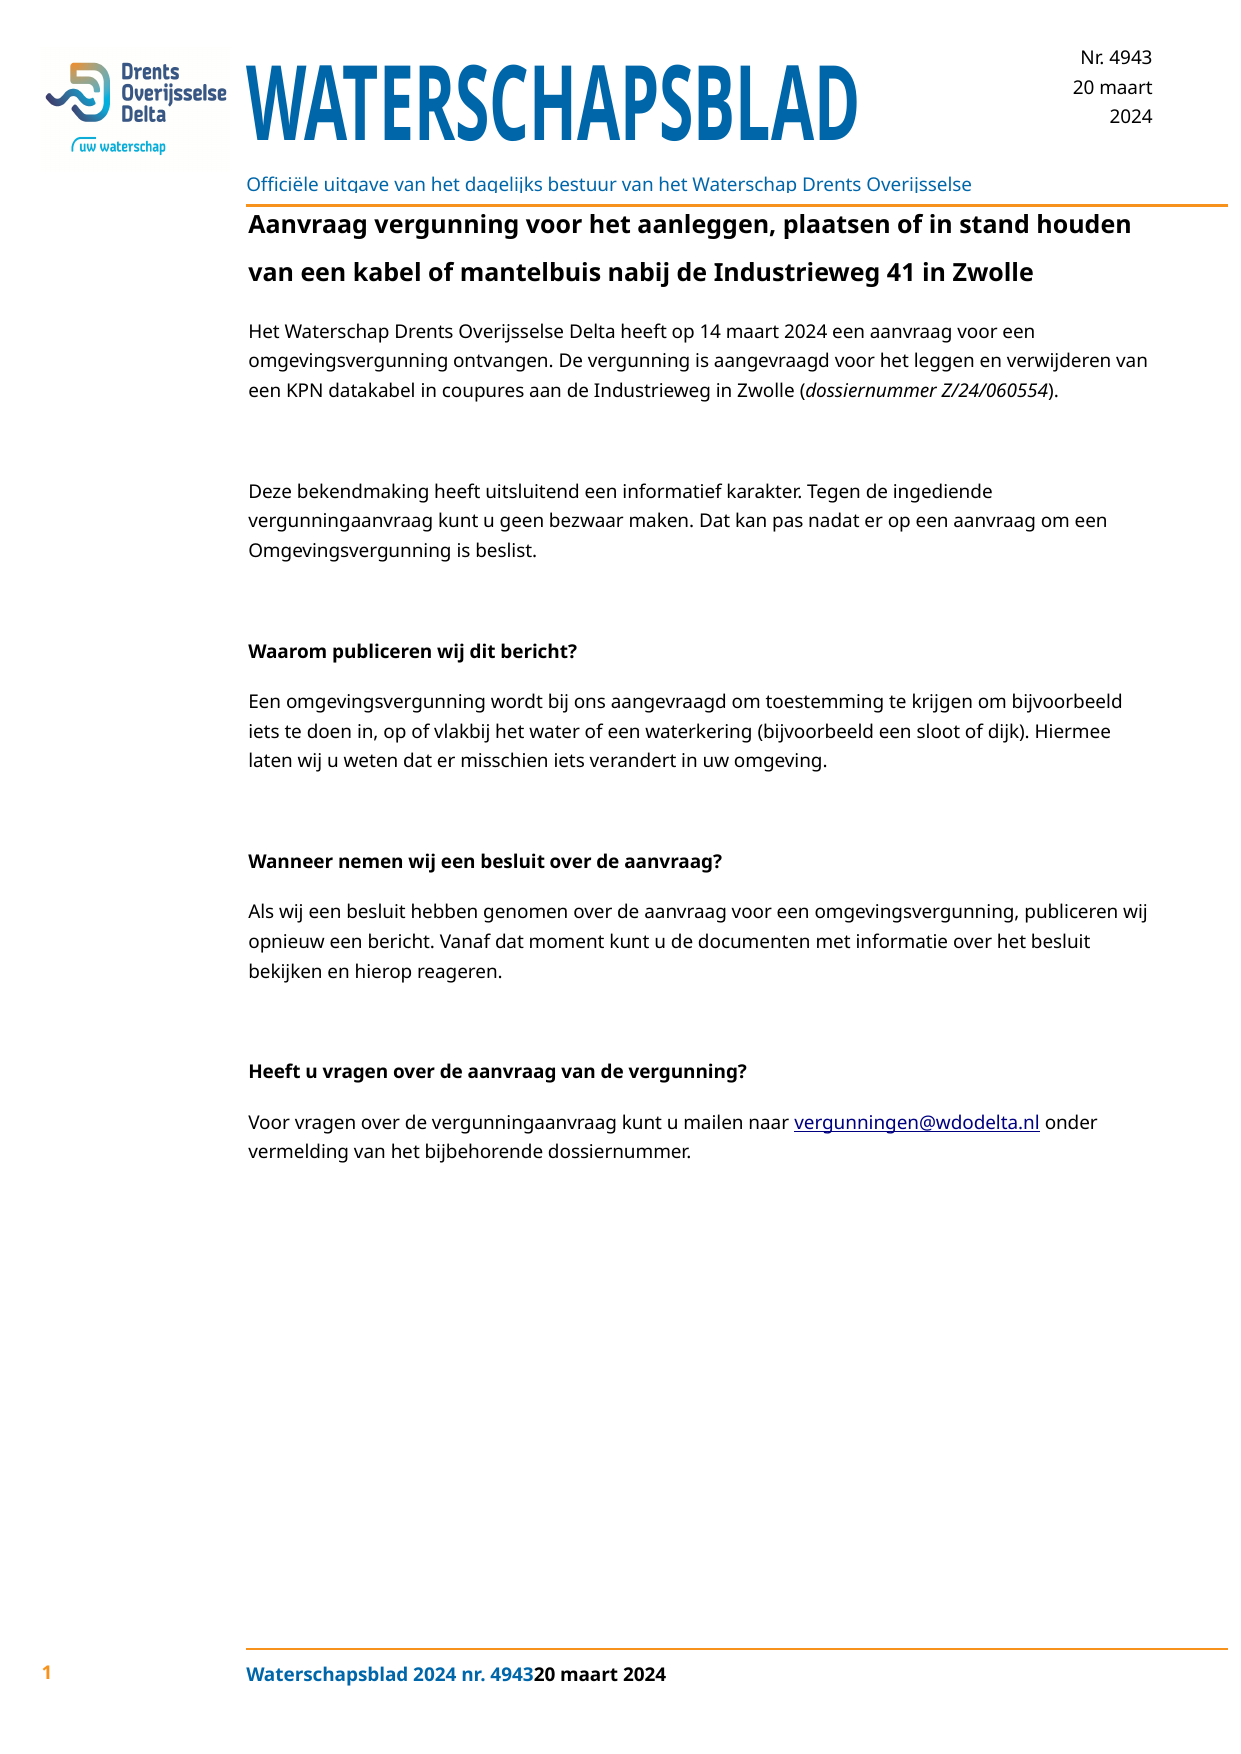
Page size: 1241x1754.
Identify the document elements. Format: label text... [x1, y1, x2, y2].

text Het Waterschap Drents Overijsselse Delta heeft op 14 maart 2024 een aanvraag voor een omgevingsvergunning ontvangen. De vergunning is aangevraagd voor het leggen en verwijderen van een KPN datakabel in coupures aan de Industrieweg in Zwolle (dossiernummer Z/24/060554). [248, 318, 1152, 403]
text Wanneer nemen wij een besluit over de aanvraag? [248, 848, 1152, 874]
text Als wij een besluit hebben genomen over de aanvraag voor een omgevingsvergunning, publiceren wij opnieuw een bericht. Vanaf dat moment kunt u de documenten met informatie over het besluit bekijken en hierop reageren. [248, 899, 1152, 984]
text Een omgevingsvergunning wordt bij ons aangevraagd om toestemming te krijgen om bijvoorbeeld iets te doen in, op of vlakbij het water of een waterkering (bijvoorbeeld een sloot of dijk). Hiermee laten wij u weten dat er misschien iets verandert in uw omgeving. [248, 688, 1152, 773]
text Voor vragen over de vergunningaanvraag kunt u mailen naar vergunningen@wdodelta.nl onder vermelding van het bijbehorende dossiernummer. [248, 1109, 1152, 1164]
picture [41, 47, 231, 172]
text Deze bekendmaking heeft uitsluitend een informatief karakter. Tegen de ingediende vergunningaanvraag kunt u geen bezwaar maken. Dat kan pas nadat er op een aanvraag om een Omgevingsvergunning is beslist. [248, 478, 1152, 563]
text Aanvraag vergunning voor het aanleggen, plaatsen of in stand houden van een kabel of mantelbuis nabij de Industrieweg 41 in Zwolle [248, 207, 1152, 288]
text Heeft u vragen over de aanvraag van de vergunning? [248, 1059, 1152, 1084]
text Waarom publiceren wij dit bericht? [248, 638, 1152, 664]
